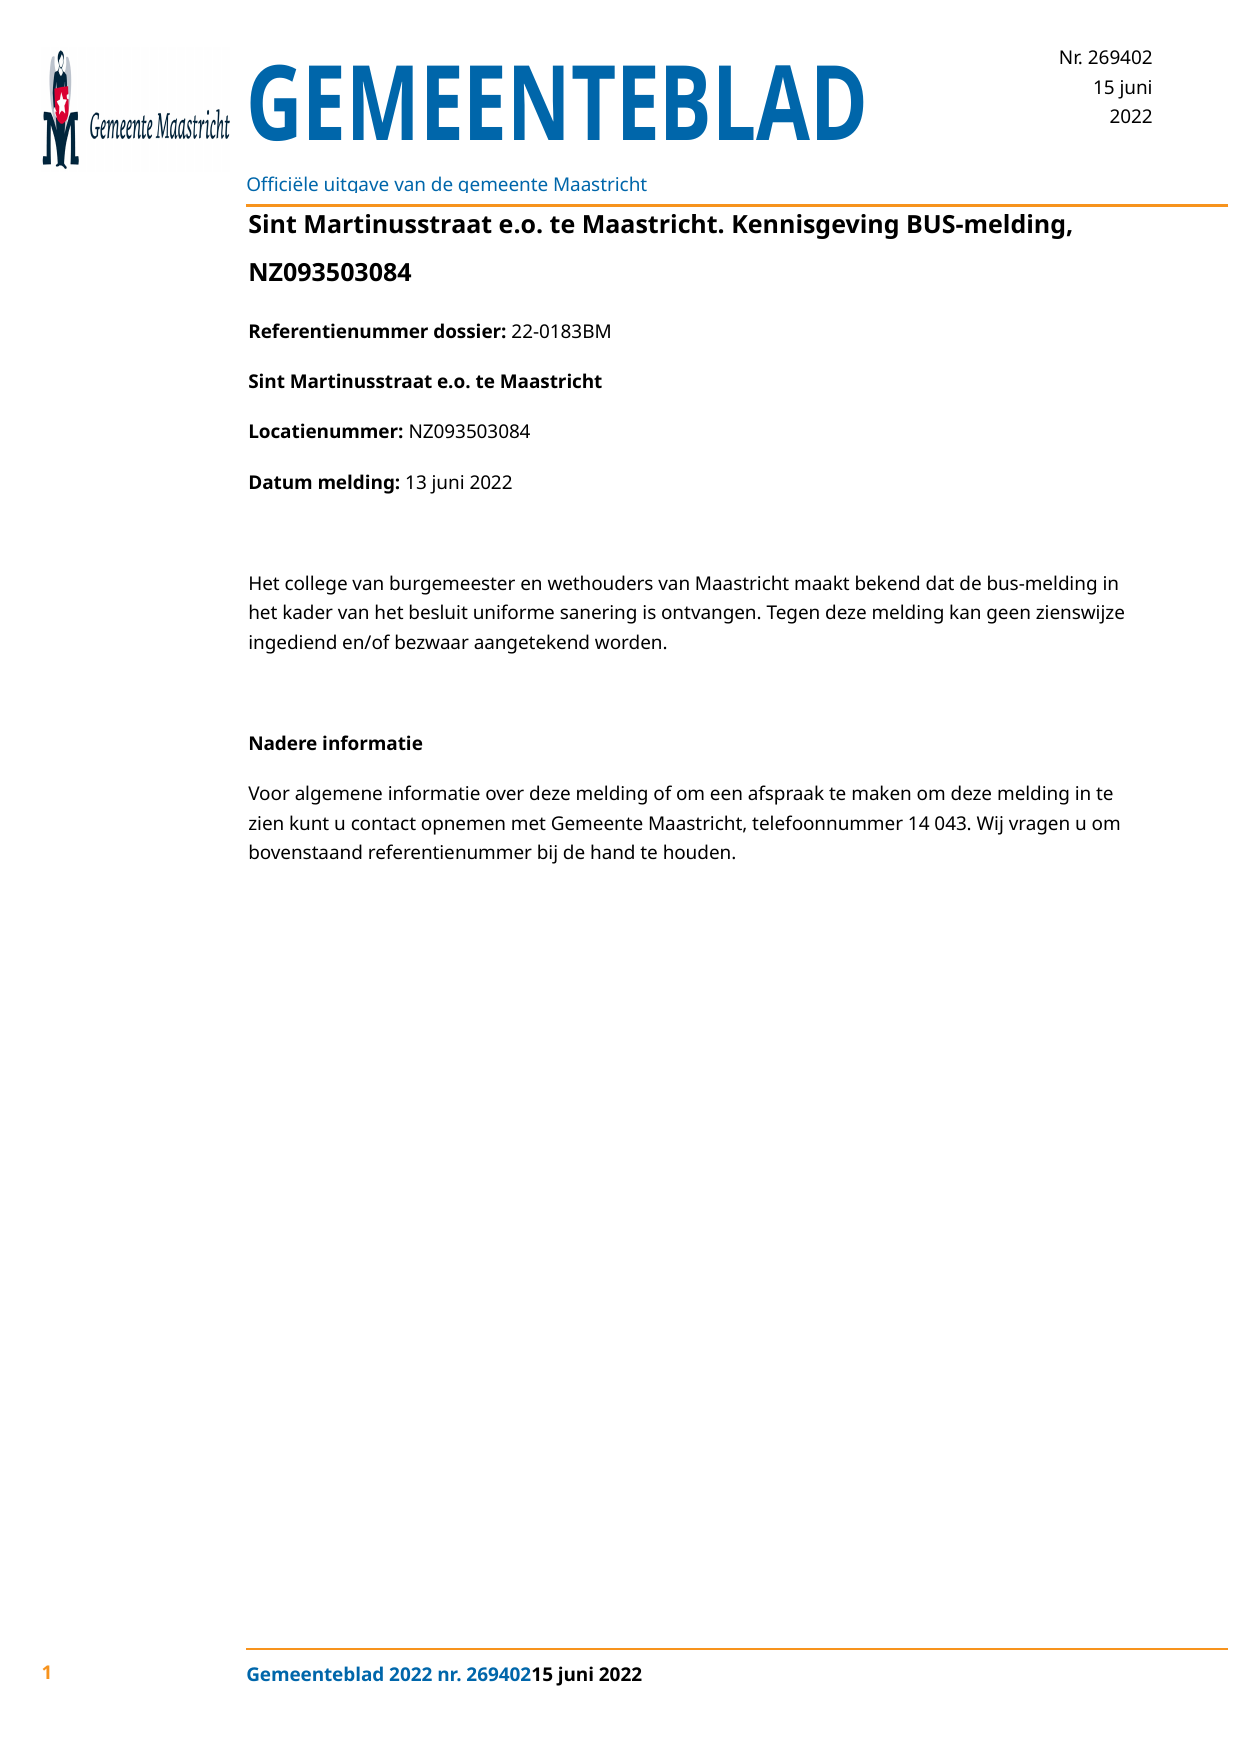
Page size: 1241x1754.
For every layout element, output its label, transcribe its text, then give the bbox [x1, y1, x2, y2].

text Sint Martinusstraat e.o. te Maastricht. Kennisgeving BUS-melding, NZ093503084 [248, 207, 1152, 288]
text Het college van burgemeester en wethouders van Maastricht maakt bekend dat de bus-melding in het kader van het besluit uniforme sanering is ontvangen. Tegen deze melding kan geen zienswijze ingediend en/of bezwaar aangetekend worden. [248, 570, 1152, 655]
text Datum melding: 13 juni 2022 [248, 469, 1152, 495]
text Referentienummer dossier: 22-0183BM [248, 318, 1152, 344]
text Nadere informatie [248, 730, 1152, 756]
picture [41, 47, 231, 172]
text Locatienummer: NZ093503084 [248, 419, 1152, 444]
text Sint Martinusstraat e.o. te Maastricht [248, 368, 1152, 394]
text Voor algemene informatie over deze melding of om een afspraak te maken om deze melding in te zien kunt u contact opnemen met Gemeente Maastricht, telefoonnummer 14 043. Wij vragen u om bovenstaand referentienummer bij de hand te houden. [248, 780, 1152, 865]
